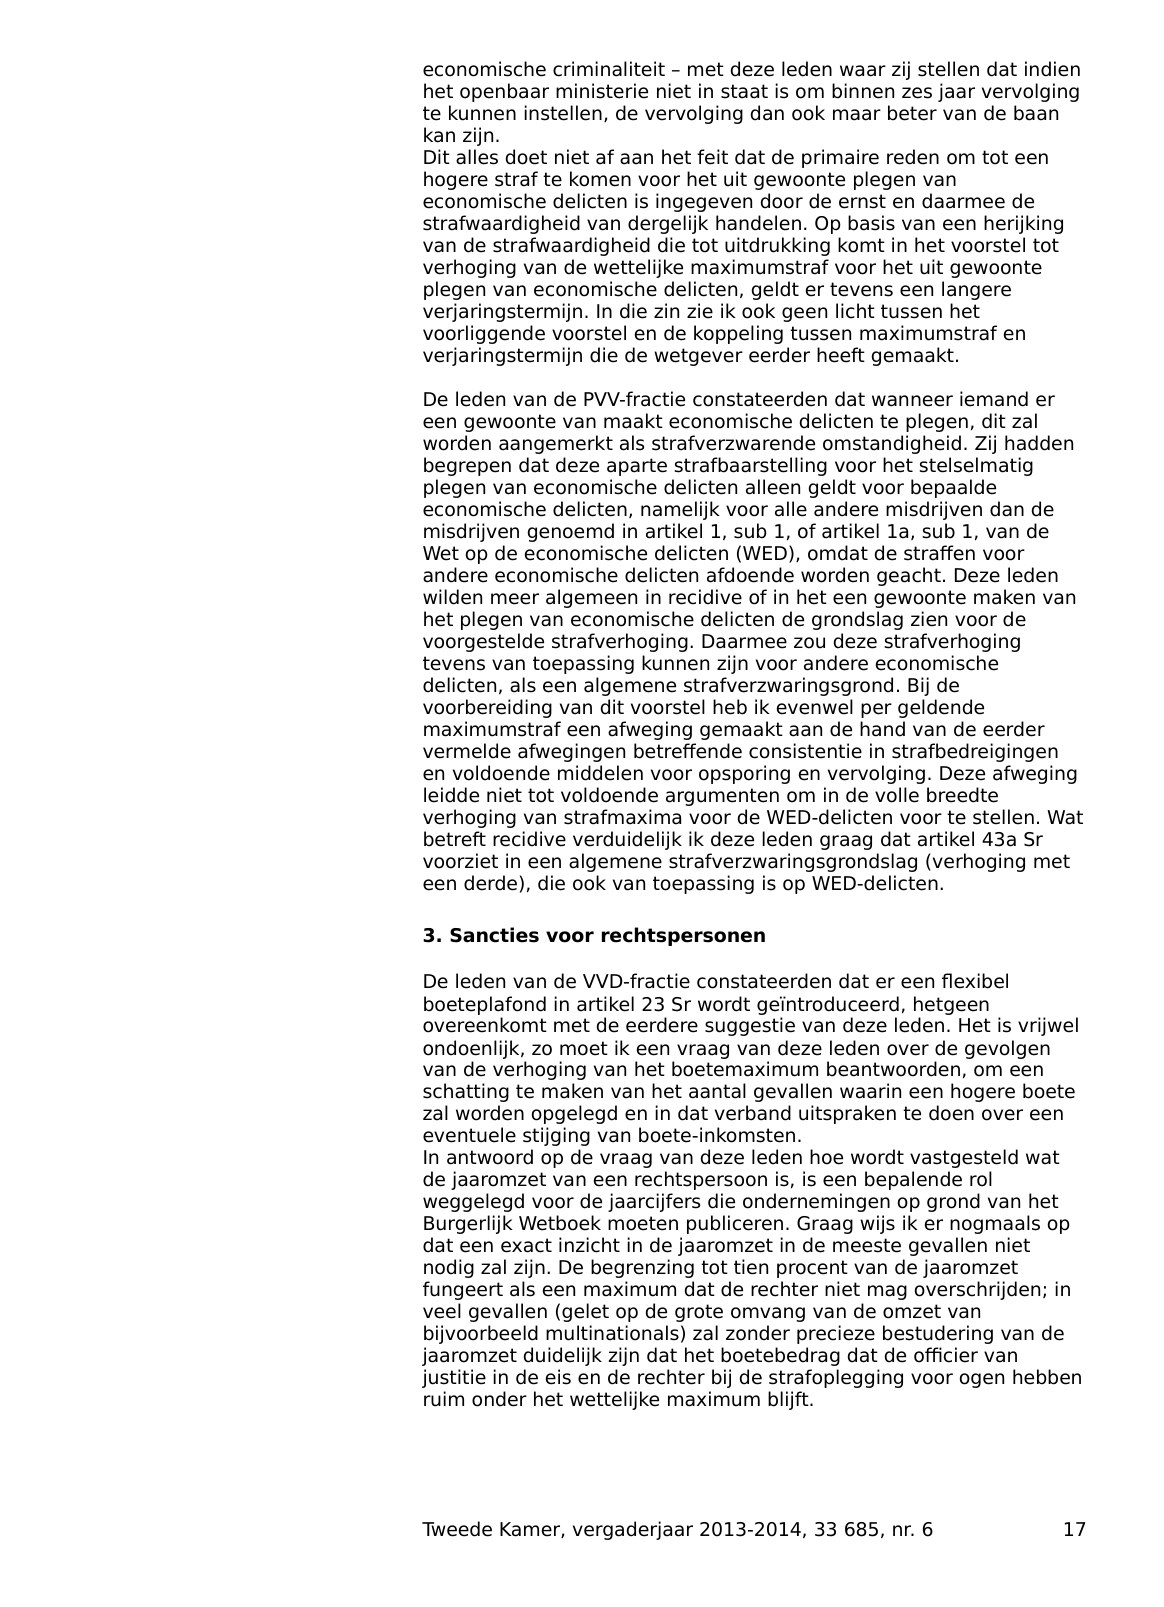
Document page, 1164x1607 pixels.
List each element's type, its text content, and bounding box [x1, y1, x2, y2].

text De leden van de VVD-fractie constateerden dat er een flexibel boeteplafond in artikel 23 Sr wordt geïntroduceerd, hetgeen overeenkomt met de eerdere suggestie van deze leden. Het is vrijwel ondoenlijk, zo moet ik een vraag van deze leden over de gevolgen van de verhoging van het boetemaximum beantwoorden, om een schatting te maken van het aantal gevallen waarin een hogere boete zal worden opgelegd en in dat verband uitspraken te doen over een eventuele stijging van boete-inkomsten. [422, 971, 1087, 1147]
text De leden van de PVV-fractie constateerden dat wanneer iemand er een gewoonte van maakt economische delicten te plegen, dit zal worden aangemerkt als strafverzwarende omstandigheid. Zij hadden begrepen dat deze aparte strafbaarstelling voor het stelselmatig plegen van economische delicten alleen geldt voor bepaalde economische delicten, namelijk voor alle andere misdrijven dan de misdrijven genoemd in artikel 1, sub 1, of artikel 1a, sub 1, van de Wet op de economische delicten (WED), omdat de straffen voor andere economische delicten afdoende worden geacht. Deze leden wilden meer algemeen in recidive of in het een gewoonte maken van het plegen van economische delicten de grondslag zien voor de voorgestelde strafverhoging. Daarmee zou deze strafverhoging tevens van toepassing kunnen zijn voor andere economische delicten, als een algemene strafverzwaringsgrond. Bij de voorbereiding van dit voorstel heb ik evenwel per geldende maximumstraf een afweging gemaakt aan de hand van de eerder vermelde afwegingen betreffende consistentie in strafbedreigingen en voldoende middelen voor opsporing en vervolging. Deze afweging leidde niet tot voldoende argumenten om in de volle breedte verhoging van strafmaxima voor de WED-delicten voor te stellen. Wat betreft recidive verduidelijk ik deze leden graag dat artikel 43a Sr voorziet in een algemene strafverzwaringsgrondslag (verhoging met een derde), die ook van toepassing is op WED-delicten. [422, 389, 1087, 894]
subtitle 3. Sancties voor rechtspersonen [422, 924, 1087, 946]
text Dit alles doet niet af aan het feit dat de primaire reden om tot een hogere straf te komen voor het uit gewoonte plegen van economische delicten is ingegeven door de ernst en daarmee de strafwaardigheid van dergelijk handelen. Op basis van een herijking van de strafwaardigheid die tot uitdrukking komt in het voorstel tot verhoging van de wettelijke maximumstraf voor het uit gewoonte plegen van economische delicten, geldt er tevens een langere verjaringstermijn. In die zin zie ik ook geen licht tussen het voorliggende voorstel en de koppeling tussen maximumstraf en verjaringstermijn die de wetgever eerder heeft gemaakt. [422, 147, 1087, 367]
text In antwoord op de vraag van deze leden hoe wordt vastgesteld wat de jaaromzet van een rechtspersoon is, is een bepalende rol weggelegd voor de jaarcijfers die ondernemingen op grond van het Burgerlijk Wetboek moeten publiceren. Graag wijs ik er nogmaals op dat een exact inzicht in de jaaromzet in de meeste gevallen niet nodig zal zijn. De begrenzing tot tien procent van de jaaromzet fungeert als een maximum dat de rechter niet mag overschrijden; in veel gevallen (gelet op de grote omvang van de omzet van bijvoorbeeld multinationals) zal zonder precieze bestudering van de jaaromzet duidelijk zijn dat het boetebedrag dat de officier van justitie in de eis en de rechter bij de strafoplegging voor ogen hebben ruim onder het wettelijke maximum blijft. [422, 1147, 1087, 1411]
text economische criminaliteit – met deze leden waar zij stellen dat indien het openbaar ministerie niet in staat is om binnen zes jaar vervolging te kunnen instellen, de vervolging dan ook maar beter van de baan kan zijn. [422, 59, 1087, 147]
